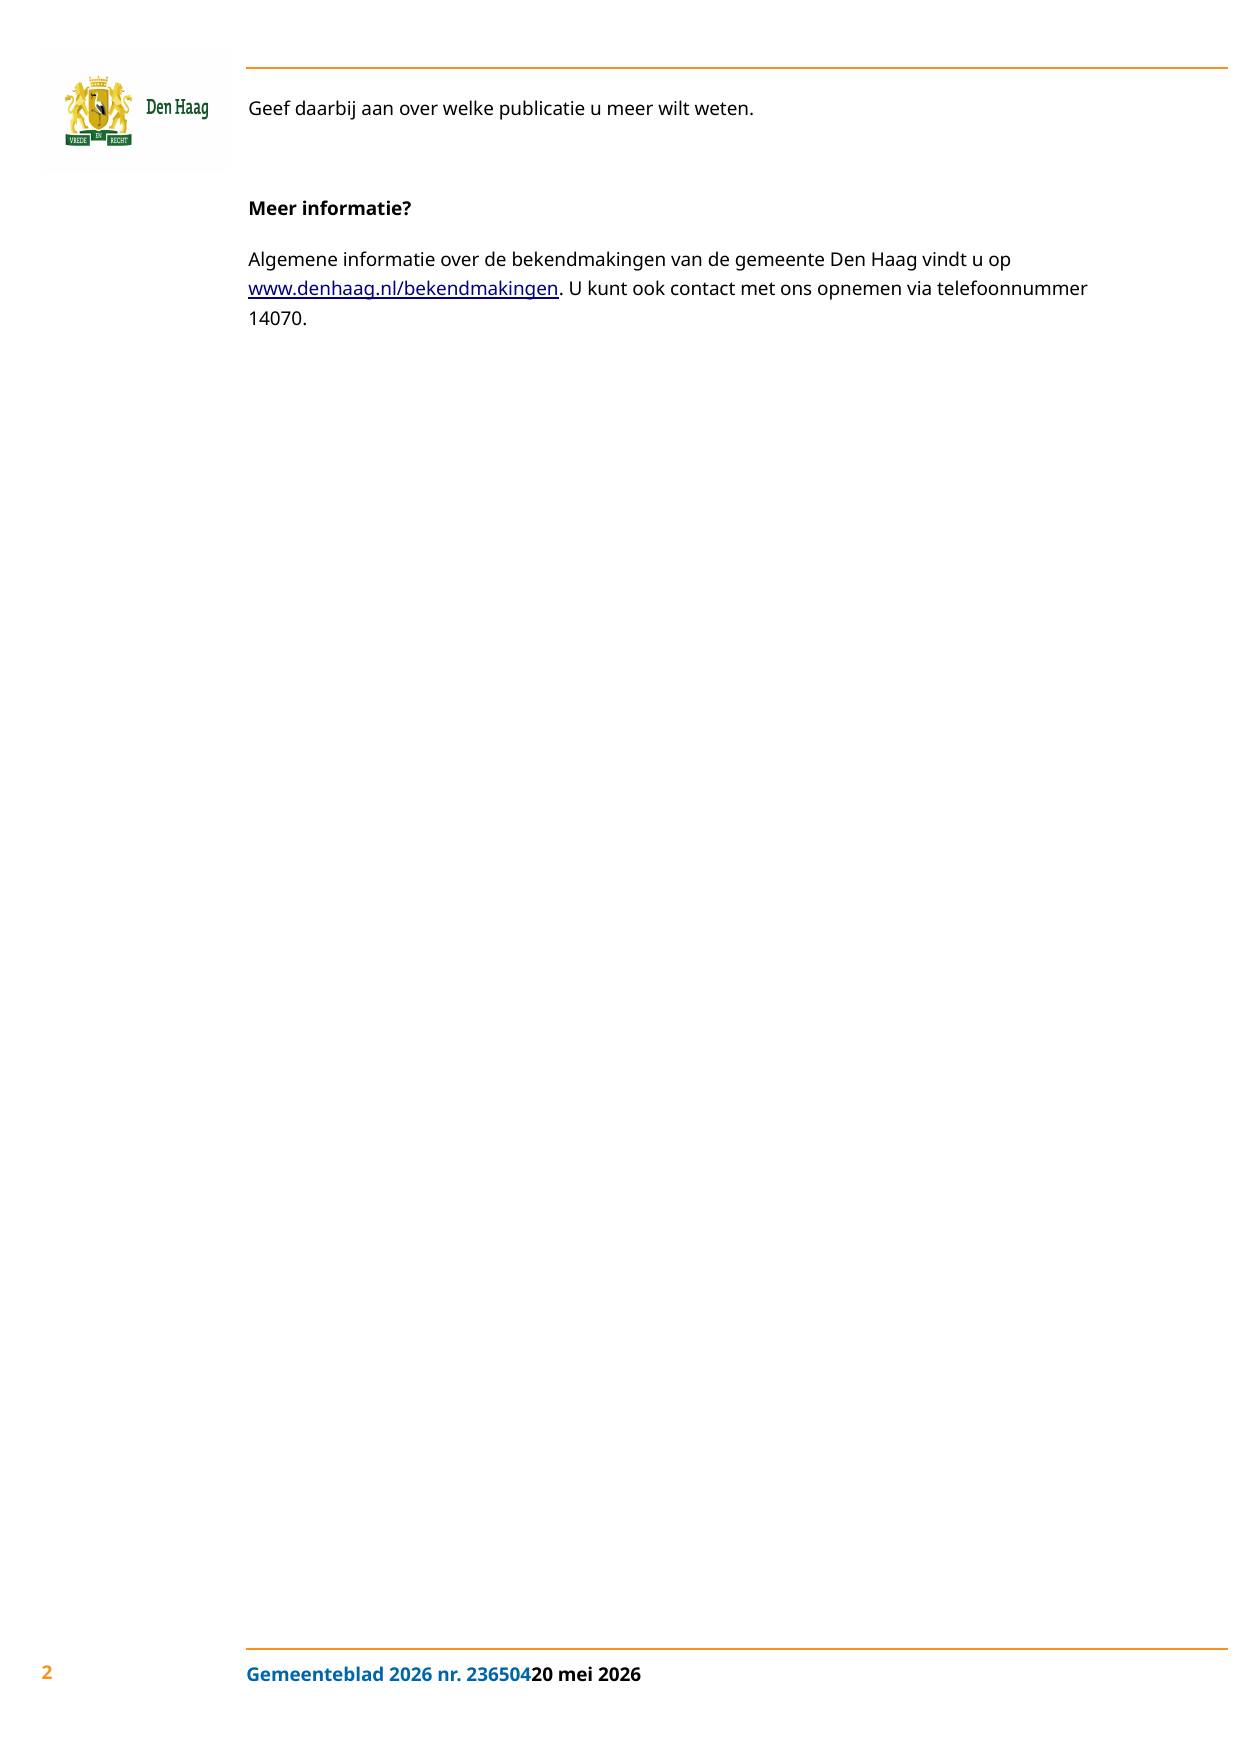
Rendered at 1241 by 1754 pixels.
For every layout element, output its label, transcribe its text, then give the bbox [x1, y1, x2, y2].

text Geef daarbij aan over welke publicatie u meer wilt weten. [248, 95, 1152, 121]
text Meer informatie? [248, 196, 1152, 221]
text Algemene informatie over de bekendmakingen van de gemeente Den Haag vindt u op www.denhaag.nl/bekendmakingen. U kunt ook contact met ons opnemen via telefoonnummer 14070. [248, 246, 1152, 331]
picture [41, 47, 231, 172]
